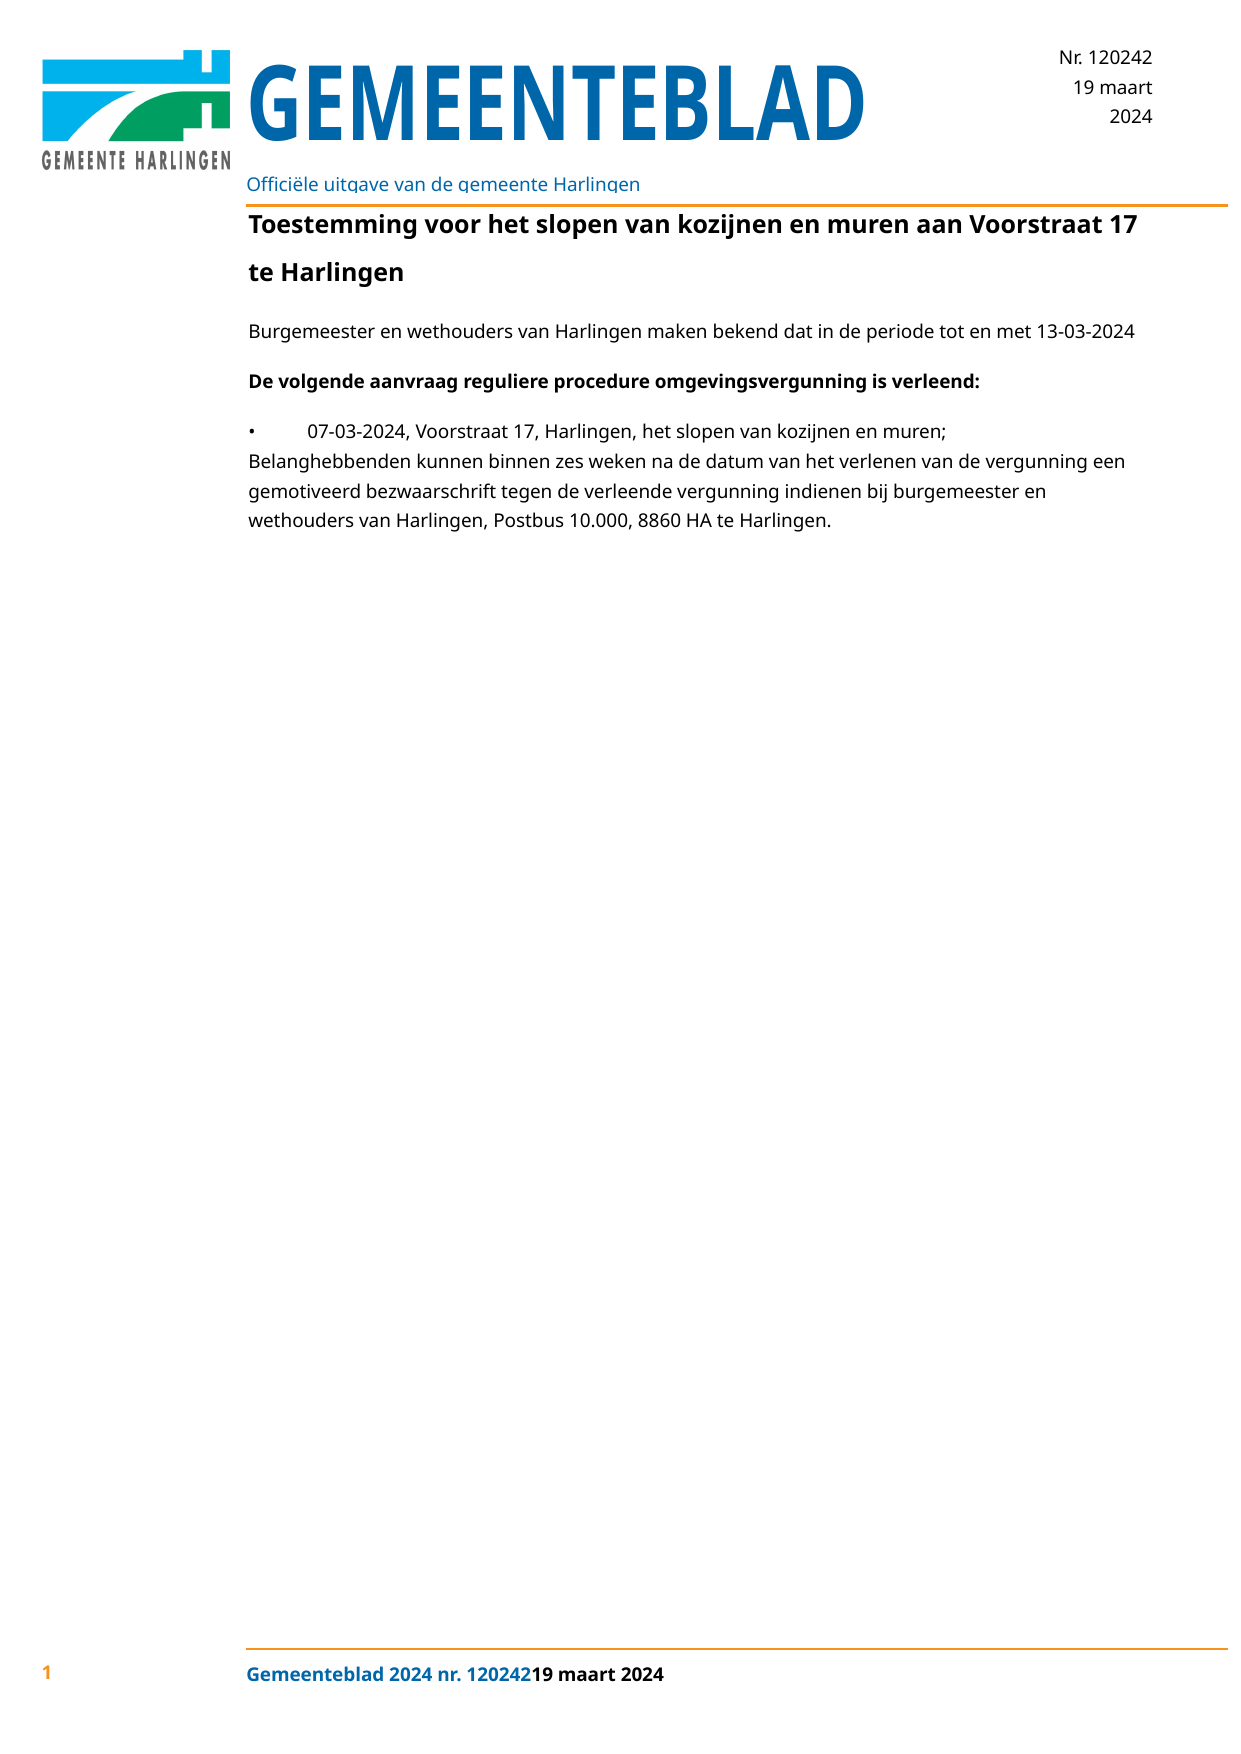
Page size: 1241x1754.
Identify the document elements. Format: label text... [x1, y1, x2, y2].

text De volgende aanvraag reguliere procedure omgevingsvergunning is verleend: [248, 368, 1152, 394]
text Toestemming voor het slopen van kozijnen en muren aan Voorstraat 17 te Harlingen [248, 207, 1152, 288]
list 07-03-2024, Voorstraat 17, Harlingen, het slopen van kozijnen en muren; [248, 419, 1152, 444]
picture [41, 47, 231, 172]
text Burgemeester en wethouders van Harlingen maken bekend dat in de periode tot en met 13-03-2024 [248, 318, 1152, 344]
text Belanghebbenden kunnen binnen zes weken na de datum van het verlenen van de vergunning een gemotiveerd bezwaarschrift tegen de verleende vergunning indienen bij burgemeester en wethouders van Harlingen, Postbus 10.000, 8860 HA te Harlingen. [248, 448, 1152, 533]
